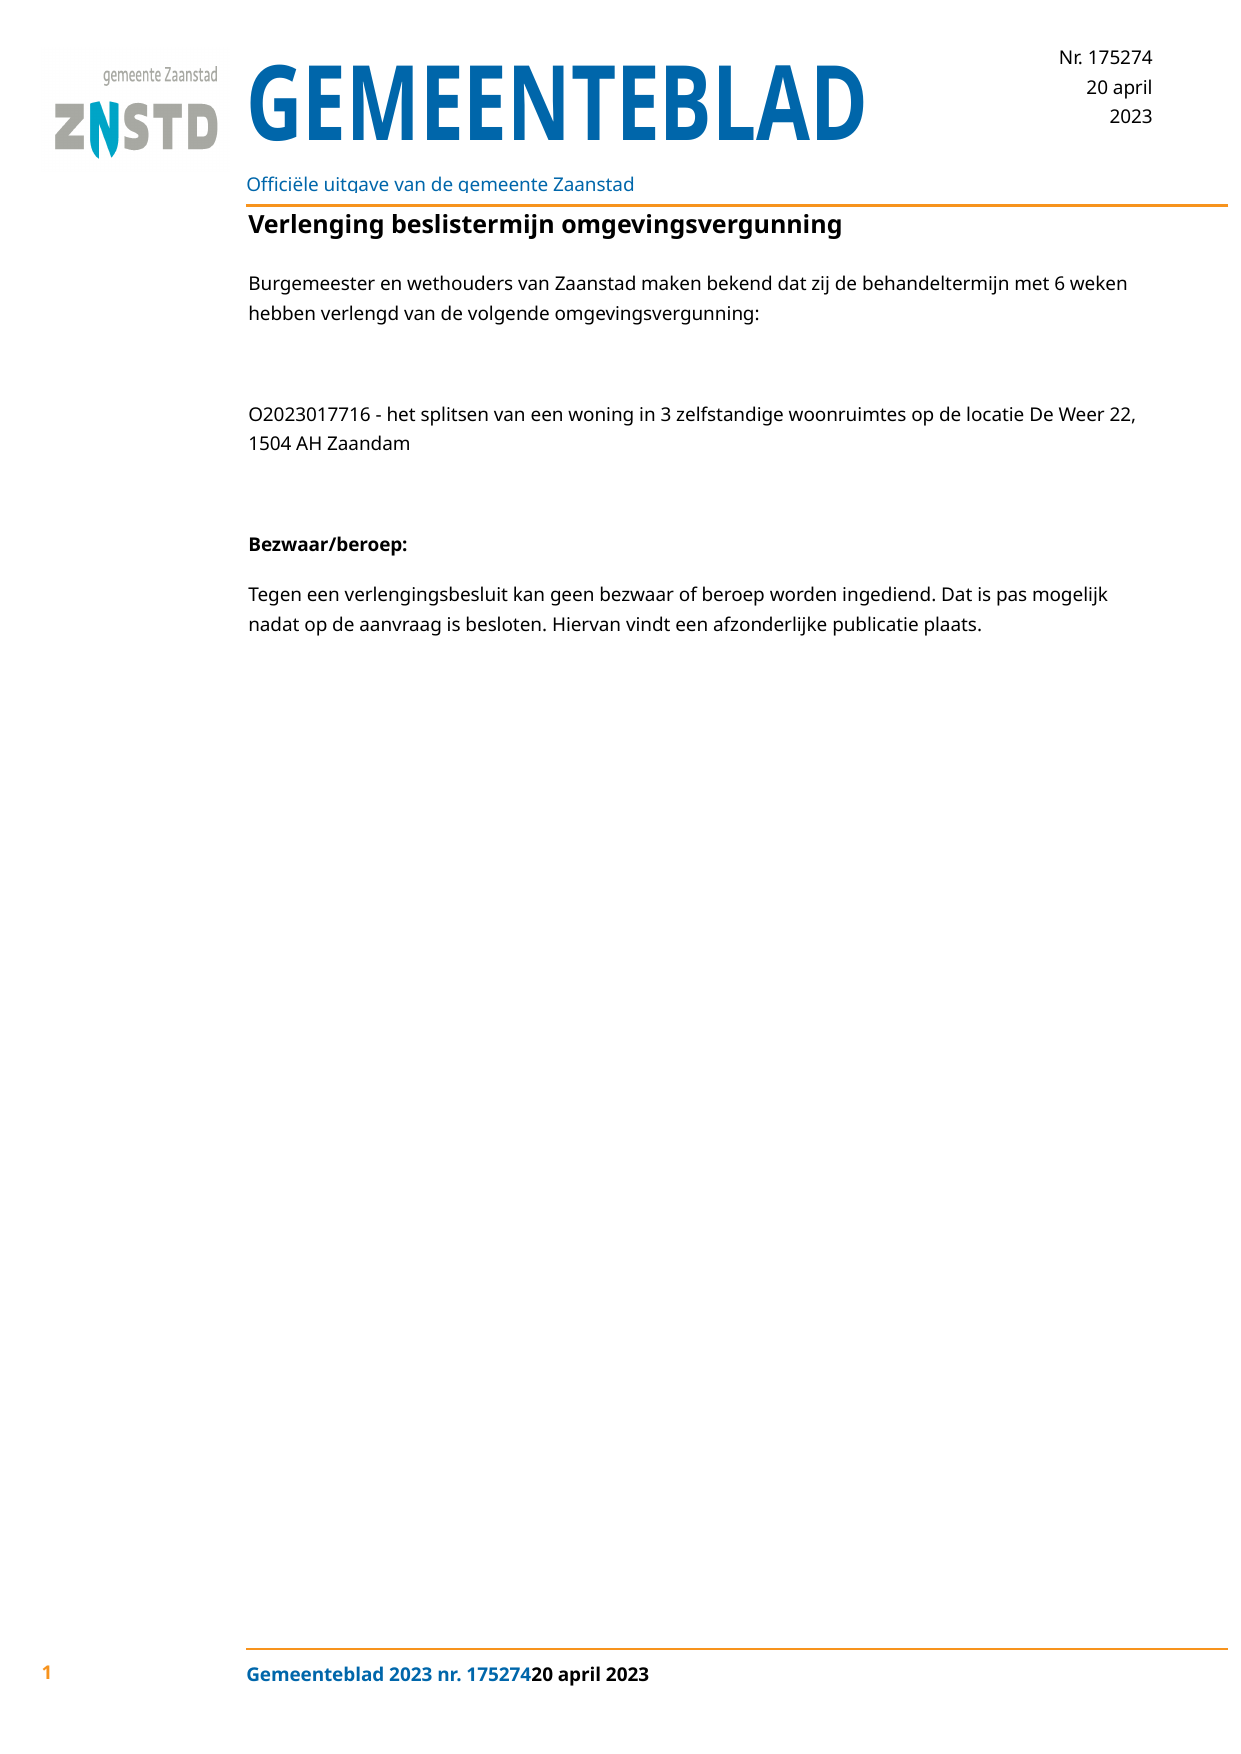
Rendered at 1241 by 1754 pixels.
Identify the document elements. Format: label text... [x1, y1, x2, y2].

picture [41, 47, 231, 172]
text Tegen een verlengingsbesluit kan geen bezwaar of beroep worden ingediend. Dat is pas mogelijk nadat op de aanvraag is besloten. Hiervan vindt een afzonderlijke publicatie plaats. [248, 582, 1152, 637]
text Bezwaar/beroep: [248, 531, 1152, 557]
text O2023017716 - het splitsen van een woning in 3 zelfstandige woonruimtes op de locatie De Weer 22, 1504 AH Zaandam [248, 401, 1152, 456]
text Verlenging beslistermijn omgevingsvergunning [248, 207, 1152, 241]
text Burgemeester en wethouders van Zaanstad maken bekend dat zij de behandeltermijn met 6 weken hebben verlengd van de volgende omgevingsvergunning: [248, 270, 1152, 326]
